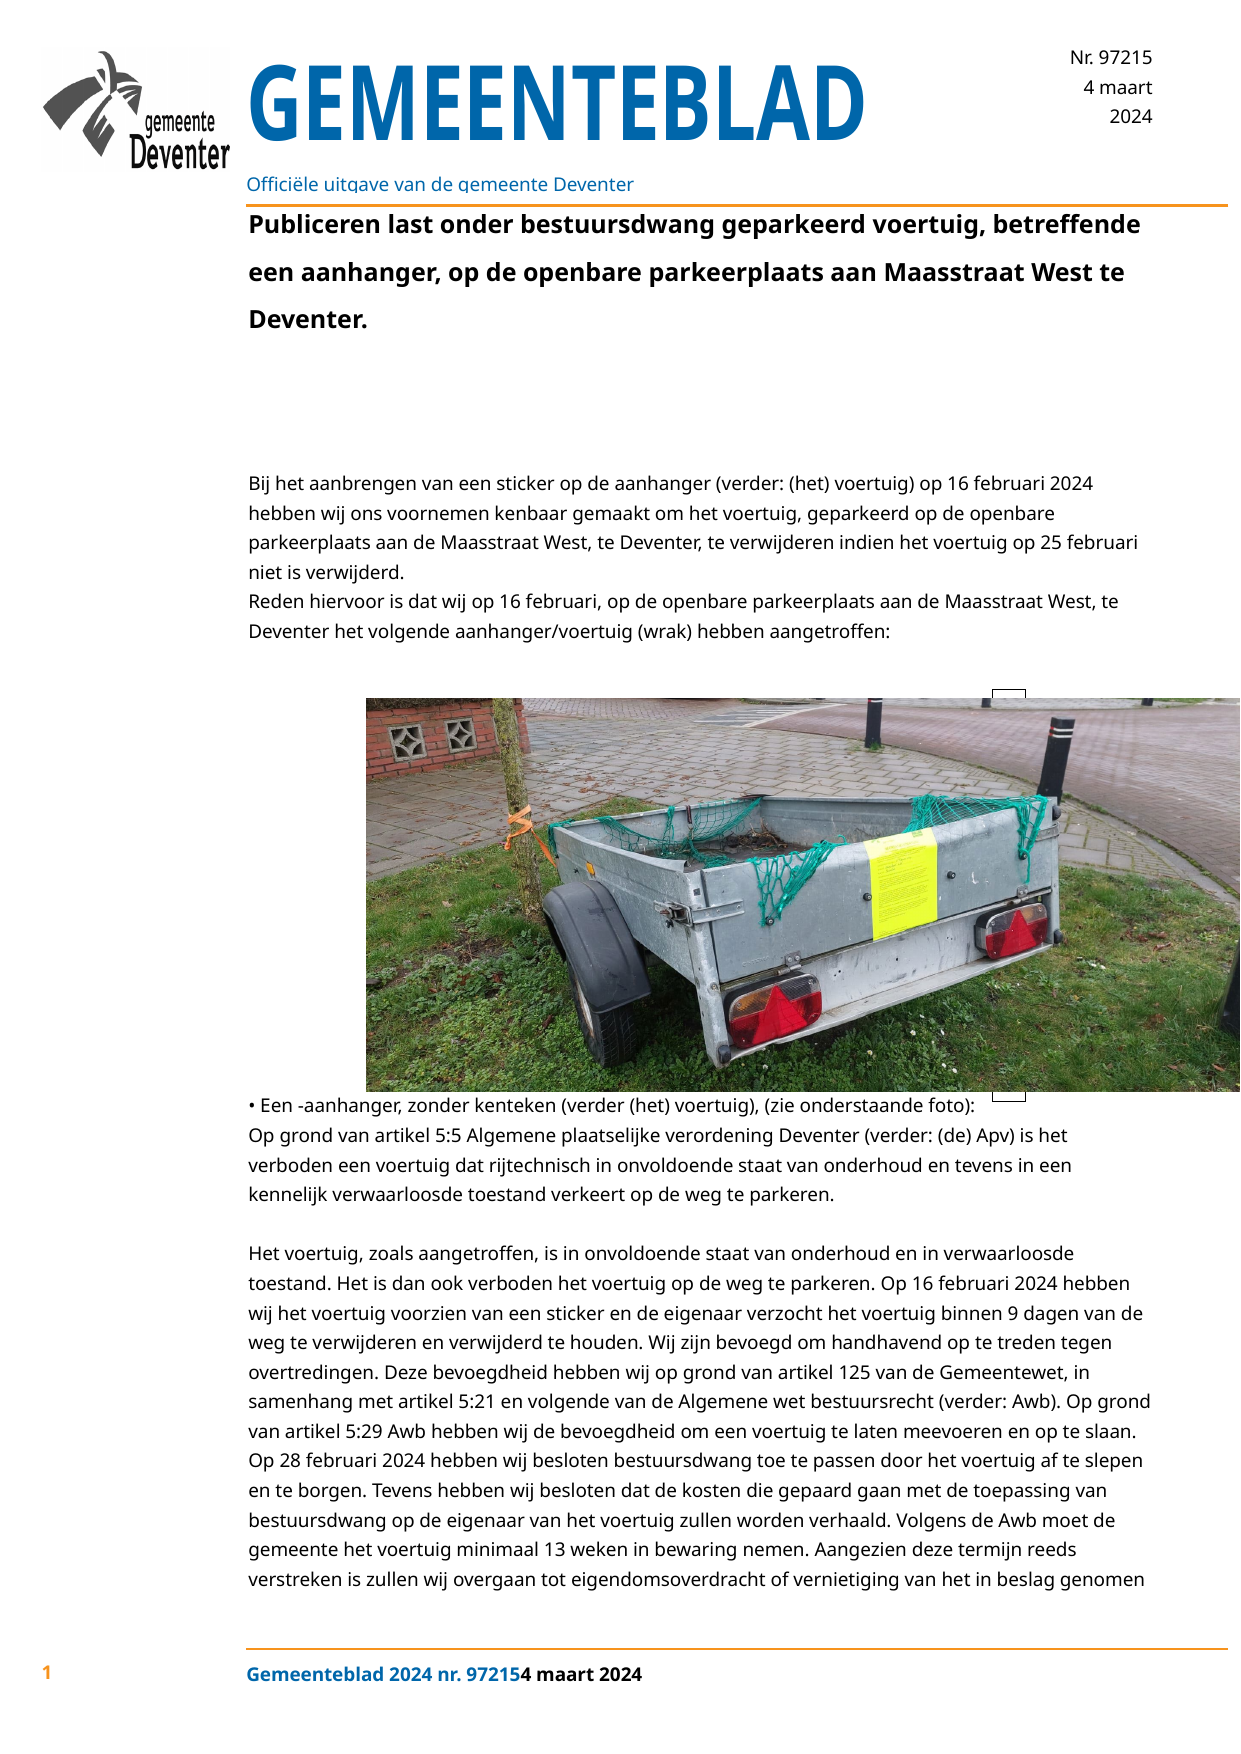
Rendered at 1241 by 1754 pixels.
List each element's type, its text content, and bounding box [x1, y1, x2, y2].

text Op grond van artikel 5:5 Algemene plaatselijke verordening Deventer (verder: (de) Apv) is het verboden een voertuig dat rijtechnisch in onvoldoende staat van onderhoud en tevens in een kennelijk verwaarloosde toestand verkeert op de weg te parkeren. [248, 1122, 1152, 1207]
text Reden hiervoor is dat wij op 16 februari, op de openbare parkeerplaats aan de Maasstraat West, te Deventer het volgende aanhanger/voertuig (wrak) hebben aangetroffen: [248, 588, 1152, 644]
text Bij het aanbrengen van een sticker op de aanhanger (verder: (het) voertuig) op 16 februari 2024 hebben wij ons voornemen kenbaar gemaakt om het voertuig, geparkeerd op de openbare parkeerplaats aan de Maasstraat West, te Deventer, te verwijderen indien het voertuig op 25 februari niet is verwijderd. [248, 470, 1152, 584]
picture [41, 47, 231, 172]
text Publiceren last onder bestuursdwang geparkeerd voertuig, betreffende een aanhanger, op de openbare parkeerplaats aan Maasstraat West te Deventer. [248, 207, 1152, 336]
text Het voertuig, zoals aangetroffen, is in onvoldoende staat van onderhoud en in verwaarloosde toestand. Het is dan ook verboden het voertuig op de weg te parkeren. Op 16 februari 2024 hebben wij het voertuig voorzien van een sticker en de eigenaar verzocht het voertuig binnen 9 dagen van de weg te verwijderen en verwijderd te houden. Wij zijn bevoegd om handhavend op te treden tegen overtredingen. Deze bevoegdheid hebben wij op grond van artikel 125 van de Gemeentewet, in samenhang met artikel 5:21 en volgende van de Algemene wet bestuursrecht (verder: Awb). Op grond van artikel 5:29 Awb hebben wij de bevoegdheid om een voertuig te laten meevoeren en op te slaan. [248, 1241, 1152, 1444]
picture [366, 698, 1240, 1092]
text • Een -aanhanger, zonder kenteken (verder (het) voertuig), (zie onderstaande foto): [248, 677, 1152, 1118]
text Op 28 februari 2024 hebben wij besloten bestuursdwang toe te passen door het voertuig af te slepen en te borgen. Tevens hebben wij besloten dat de kosten die gepaard gaan met de toepassing van bestuursdwang op de eigenaar van het voertuig zullen worden verhaald. Volgens de Awb moet de gemeente het voertuig minimaal 13 weken in bewaring nemen. Aangezien deze termijn reeds verstreken is zullen wij overgaan tot eigendomsoverdracht of vernietiging van het in beslag genomen [248, 1448, 1152, 1592]
